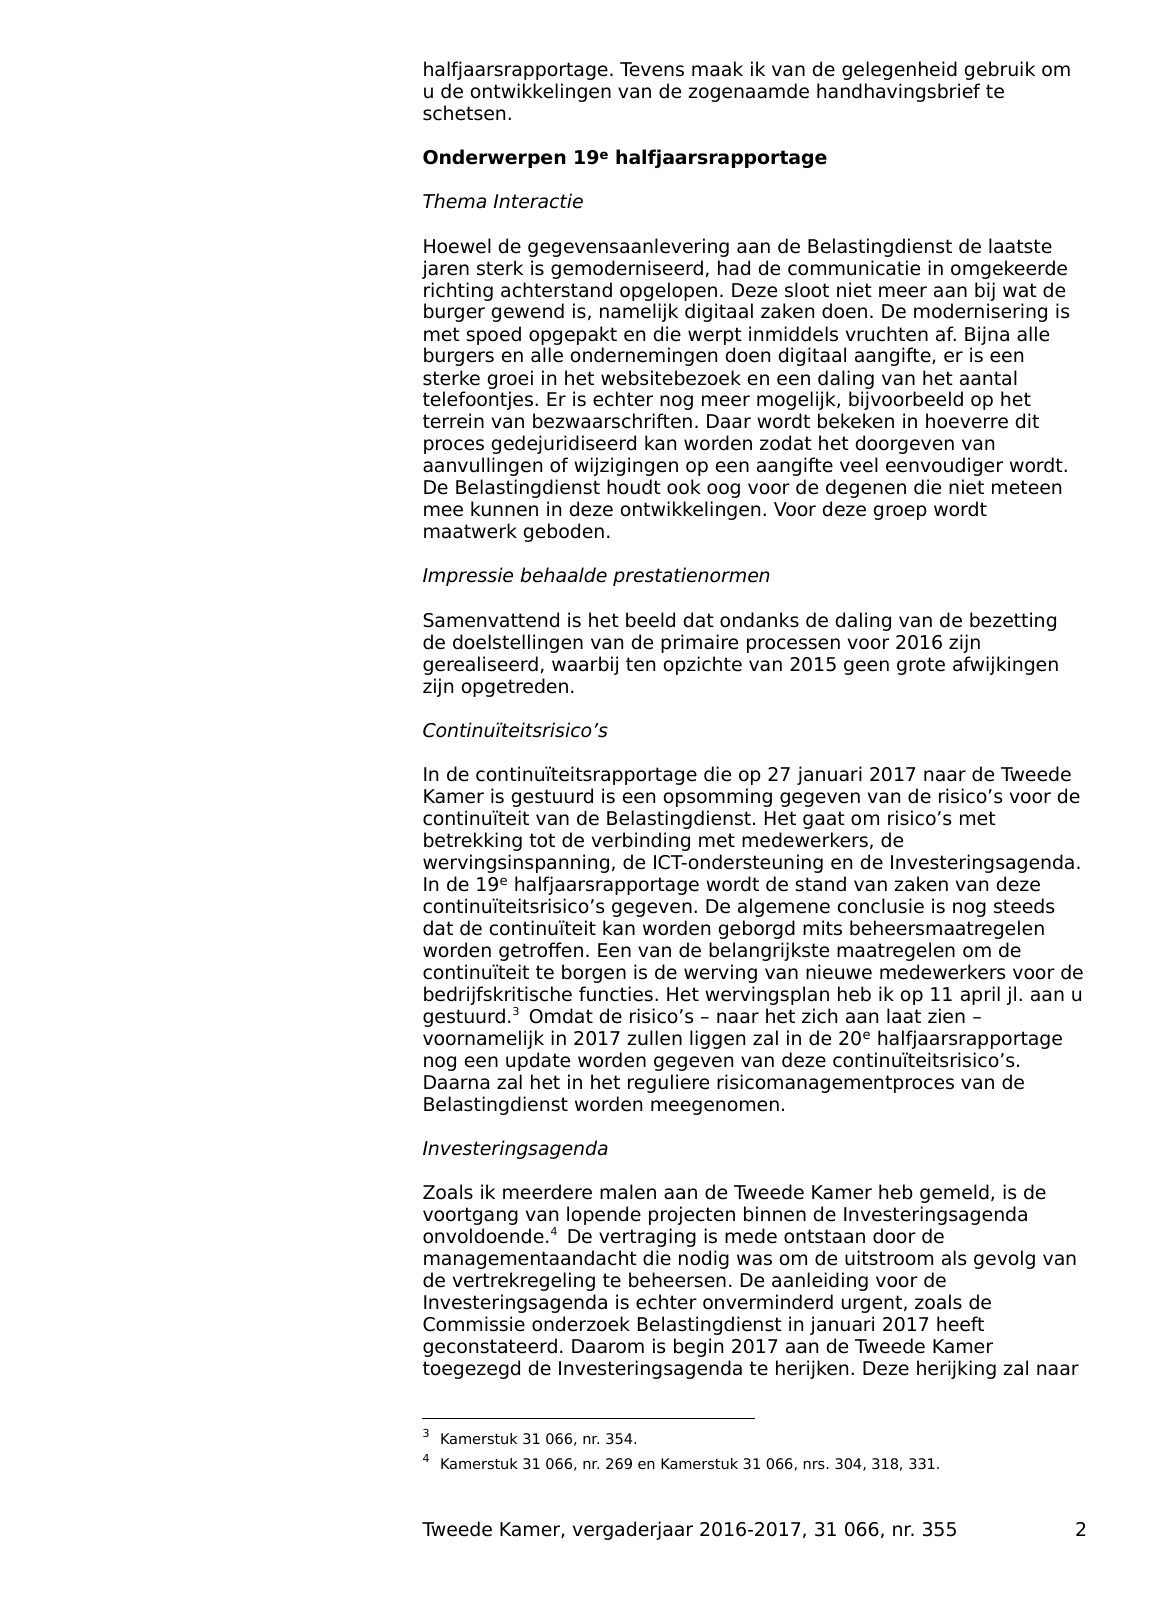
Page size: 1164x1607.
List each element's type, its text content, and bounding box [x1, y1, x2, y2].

subtitle Continuïteitsrisico’s [422, 720, 1087, 742]
text Kamerstuk 31 066, nr. 269 en Kamerstuk 31 066, nrs. 304, 318, 331. [422, 1452, 1087, 1474]
text In de continuïteitsrapportage die op 27 januari 2017 naar de Tweede Kamer is gestuurd is een opsomming gegeven van de risico’s voor de continuïteit van de Belastingdienst. Het gaat om risico’s met betrekking tot de verbinding met medewerkers, de wervingsinspanning, de ICT-ondersteuning en de Investeringsagenda. In de 19e halfjaarsrapportage wordt de stand van zaken van deze continuïteitsrisico’s gegeven. De algemene conclusie is nog steeds dat de continuïteit kan worden geborgd mits beheersmaatregelen worden getroffen. Een van de belangrijkste maatregelen om de continuïteit te borgen is de werving van nieuwe medewerkers voor de bedrijfskritische functies. Het wervingsplan heb ik op 11 april jl. aan u gestuurd. Omdat de risico’s – naar het zich aan laat zien – voornamelijk in 2017 zullen liggen zal in de 20e halfjaarsrapportage nog een update worden gegeven van deze continuïteitsrisico’s. Daarna zal het in het reguliere risicomanagementproces van de Belastingdienst worden meegenomen. [422, 764, 1087, 1116]
text halfjaarsrapportage. Tevens maak ik van de gelegenheid gebruik om u de ontwikkelingen van de zogenaamde handhavingsbrief te schetsen. [422, 59, 1087, 125]
text Hoewel de gegevensaanlevering aan de Belastingdienst de laatste jaren sterk is gemoderniseerd, had de communicatie in omgekeerde richting achterstand opgelopen. Deze sloot niet meer aan bij wat de burger gewend is, namelijk digitaal zaken doen. De modernisering is met spoed opgepakt en die werpt inmiddels vruchten af. Bijna alle burgers en alle ondernemingen doen digitaal aangifte, er is een sterke groei in het websitebezoek en een daling van het aantal telefoontjes. Er is echter nog meer mogelijk, bijvoorbeeld op het terrein van bezwaarschriften. Daar wordt bekeken in hoeverre dit proces gedejuridiseerd kan worden zodat het doorgeven van aanvullingen of wijzigingen op een aangifte veel eenvoudiger wordt. De Belastingdienst houdt ook oog voor de degenen die niet meteen mee kunnen in deze ontwikkelingen. Voor deze groep wordt maatwerk geboden. [422, 236, 1087, 543]
text Zoals ik meerdere malen aan de Tweede Kamer heb gemeld, is de voortgang van lopende projecten binnen de Investeringsagenda onvoldoende. De vertraging is mede ontstaan door de managementaandacht die nodig was om de uitstroom als gevolg van de vertrekregeling te beheersen. De aanleiding voor de Investeringsagenda is echter onverminderd urgent, zoals de Commissie onderzoek Belastingdienst in januari 2017 heeft geconstateerd. Daarom is begin 2017 aan de Tweede Kamer toegezegd de Investeringsagenda te herijken. Deze herijking zal naar [422, 1182, 1087, 1380]
text Kamerstuk 31 066, nr. 354. [422, 1427, 1087, 1449]
subtitle Thema Interactie [422, 191, 1087, 213]
text Samenvattend is het beeld dat ondanks de daling van de bezetting de doelstellingen van de primaire processen voor 2016 zijn gerealiseerd, waarbij ten opzichte van 2015 geen grote afwijkingen zijn opgetreden. [422, 609, 1087, 697]
subtitle Investeringsagenda [422, 1138, 1087, 1160]
subtitle Onderwerpen 19e halfjaarsrapportage [422, 147, 1087, 169]
subtitle Impressie behaalde prestatienormen [422, 565, 1087, 587]
